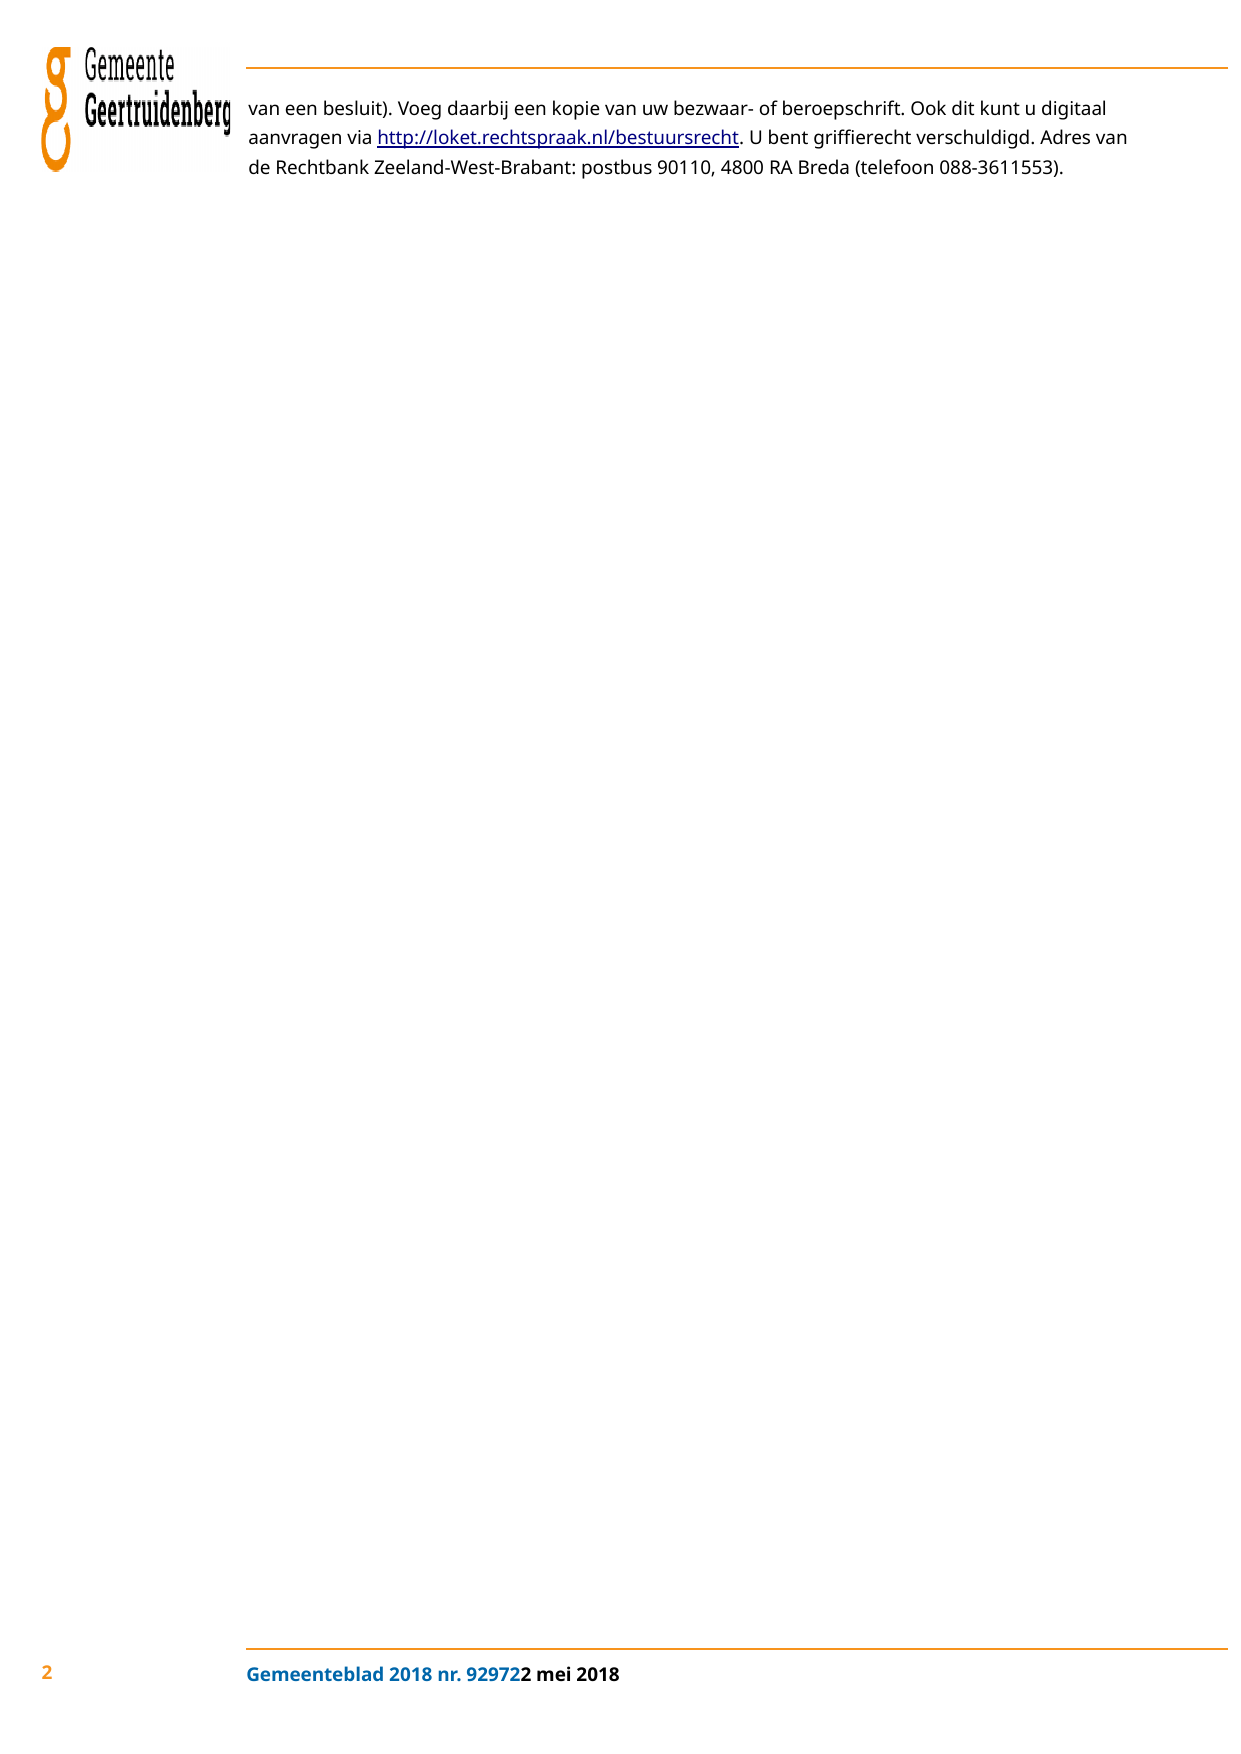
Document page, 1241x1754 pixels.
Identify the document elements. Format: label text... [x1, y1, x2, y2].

text van een besluit). Voeg daarbij een kopie van uw bezwaar- of beroepschrift. Ook dit kunt u digitaal aanvragen via http://loket.rechtspraak.nl/bestuursrecht. U bent griffierecht verschuldigd. Adres van de Rechtbank Zeeland-West-Brabant: postbus 90110, 4800 RA Breda (telefoon 088-3611553). [248, 95, 1152, 180]
picture [41, 47, 231, 172]
